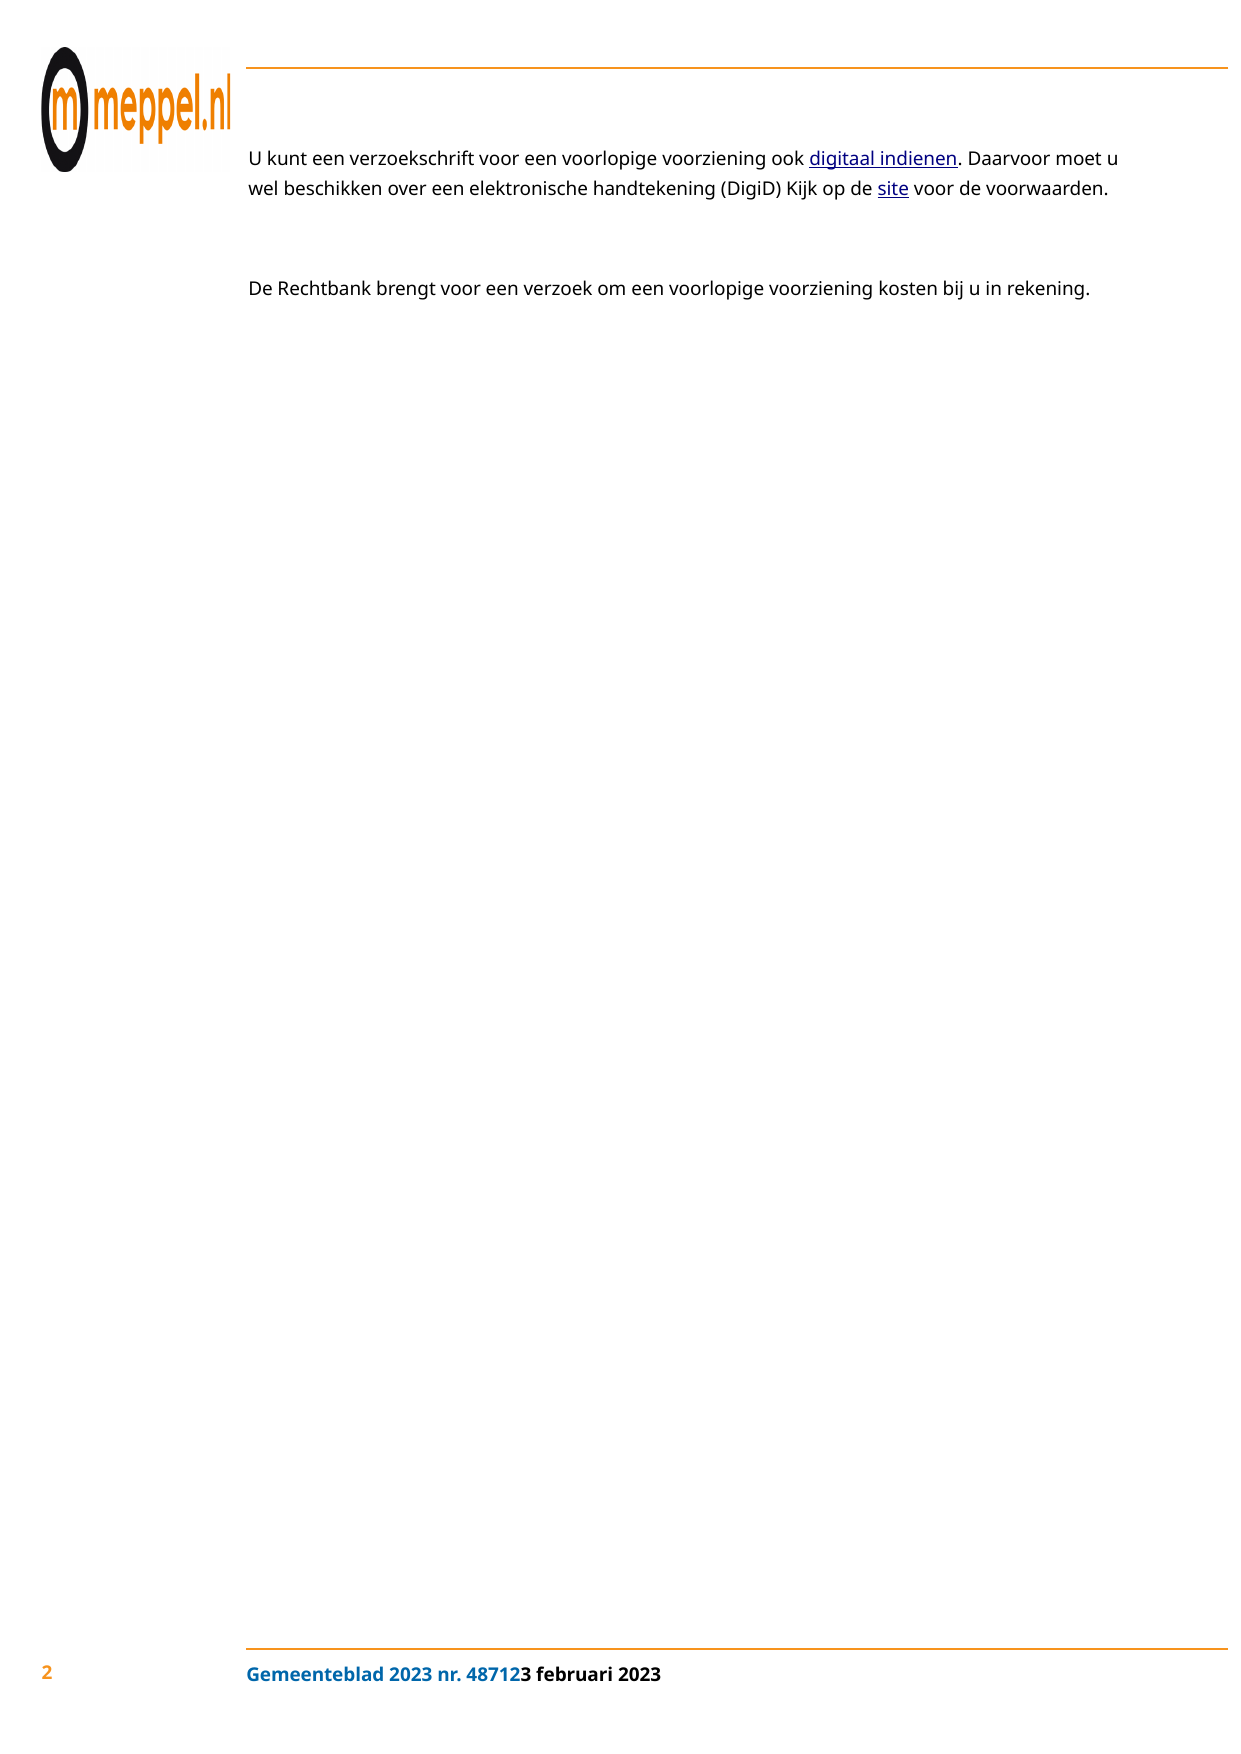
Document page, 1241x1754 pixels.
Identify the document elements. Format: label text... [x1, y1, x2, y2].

picture [41, 47, 231, 172]
text U kunt een verzoekschrift voor een voorlopige voorziening ook digitaal indienen. Daarvoor moet u wel beschikken over een elektronische handtekening (DigiD) Kijk op de site voor de voorwaarden. [248, 145, 1152, 201]
text De Rechtbank brengt voor een verzoek om een voorlopige voorziening kosten bij u in rekening. [248, 276, 1152, 301]
